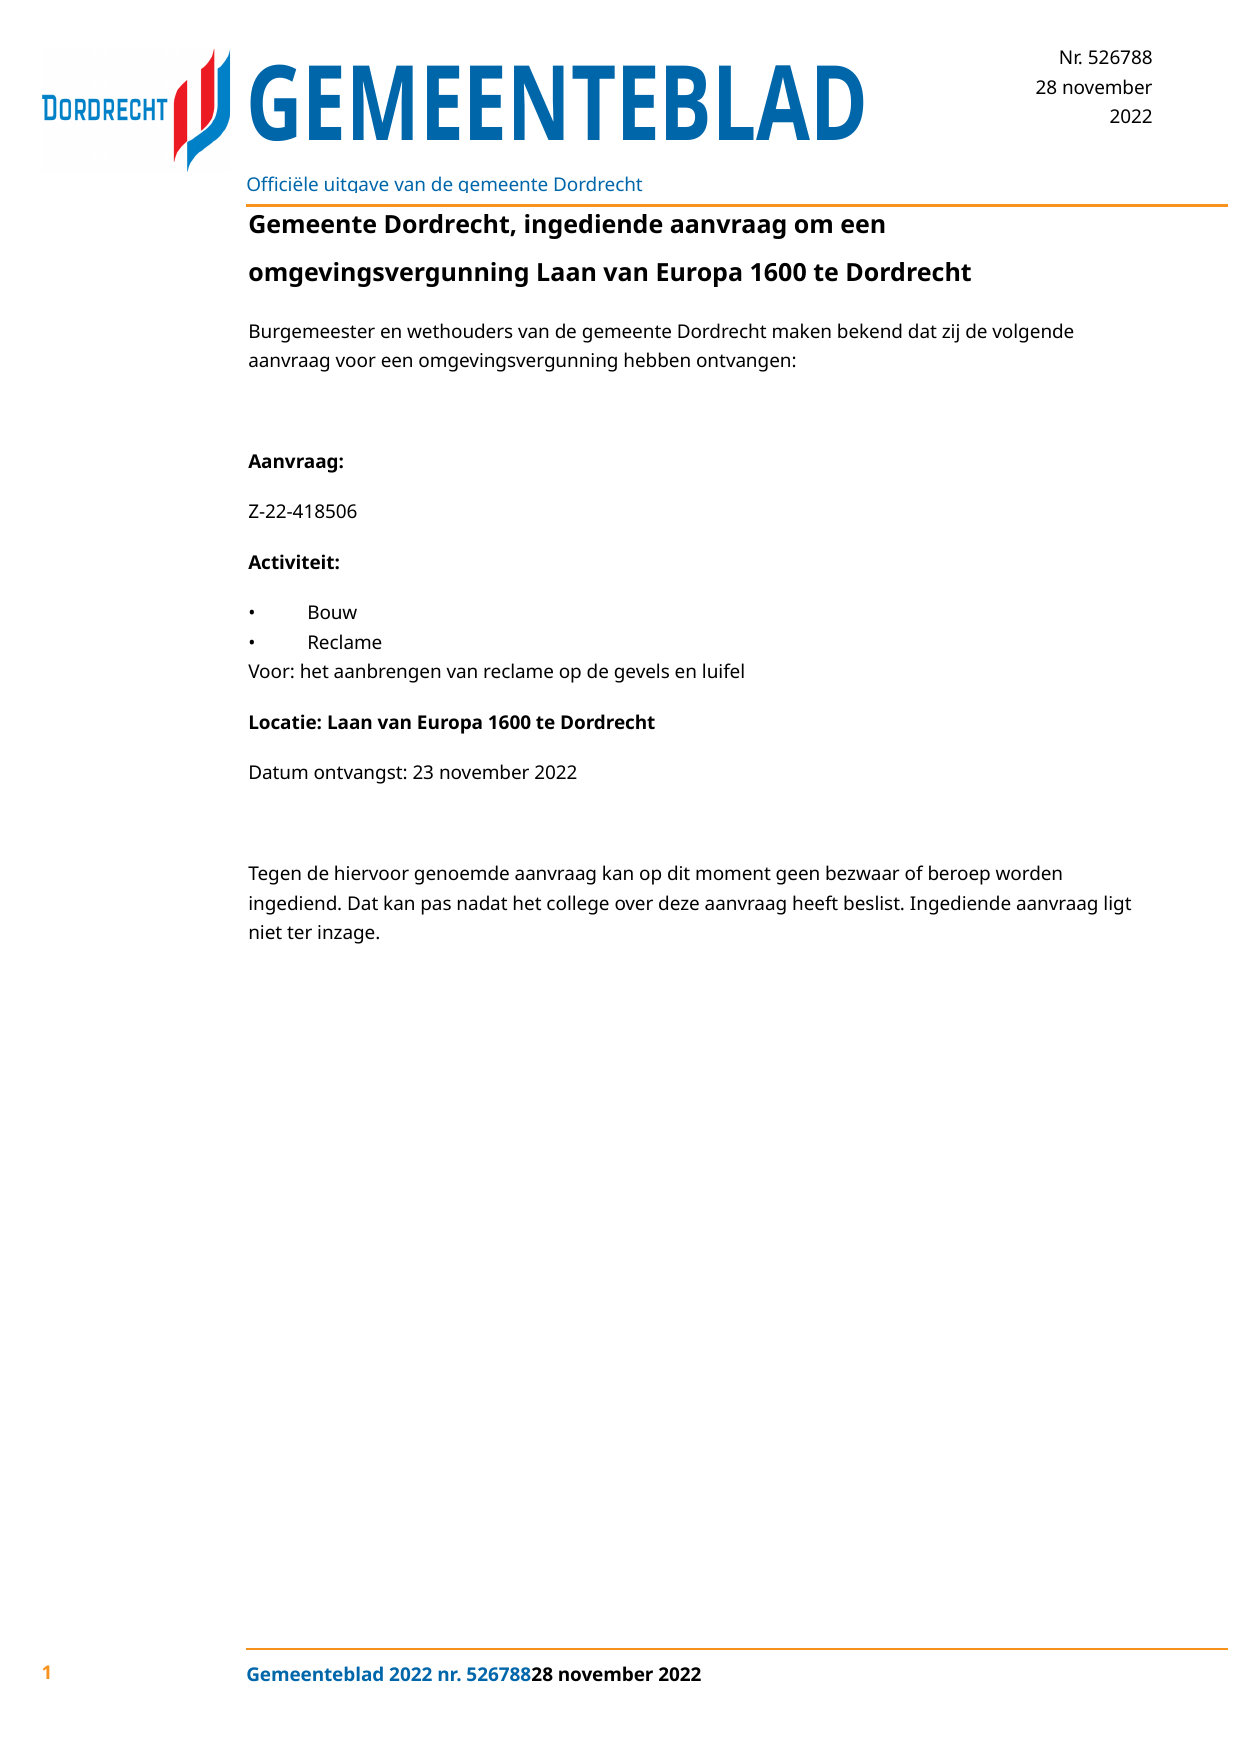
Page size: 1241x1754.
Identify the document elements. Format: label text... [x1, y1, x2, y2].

text Burgemeester en wethouders van de gemeente Dordrecht maken bekend dat zij de volgende aanvraag voor een omgevingsvergunning hebben ontvangen: [248, 318, 1152, 373]
list Reclame [248, 629, 1152, 655]
text Datum ontvangst: 23 november 2022 [248, 759, 1152, 785]
picture [41, 47, 231, 172]
text Z-22-418506 [248, 499, 1152, 524]
text Activiteit: [248, 549, 1152, 575]
list Bouw [248, 599, 1152, 625]
text Voor: het aanbrengen van reclame op de gevels en luifel [248, 659, 1152, 684]
text Aanvraag: [248, 448, 1152, 474]
text Gemeente Dordrecht, ingediende aanvraag om een omgevingsvergunning Laan van Europa 1600 te Dordrecht [248, 207, 1152, 288]
text Tegen de hiervoor genoemde aanvraag kan op dit moment geen bezwaar of beroep worden ingediend. Dat kan pas nadat het college over deze aanvraag heeft beslist. Ingediende aanvraag ligt niet ter inzage. [248, 860, 1152, 945]
text Locatie: Laan van Europa 1600 te Dordrecht [248, 709, 1152, 735]
